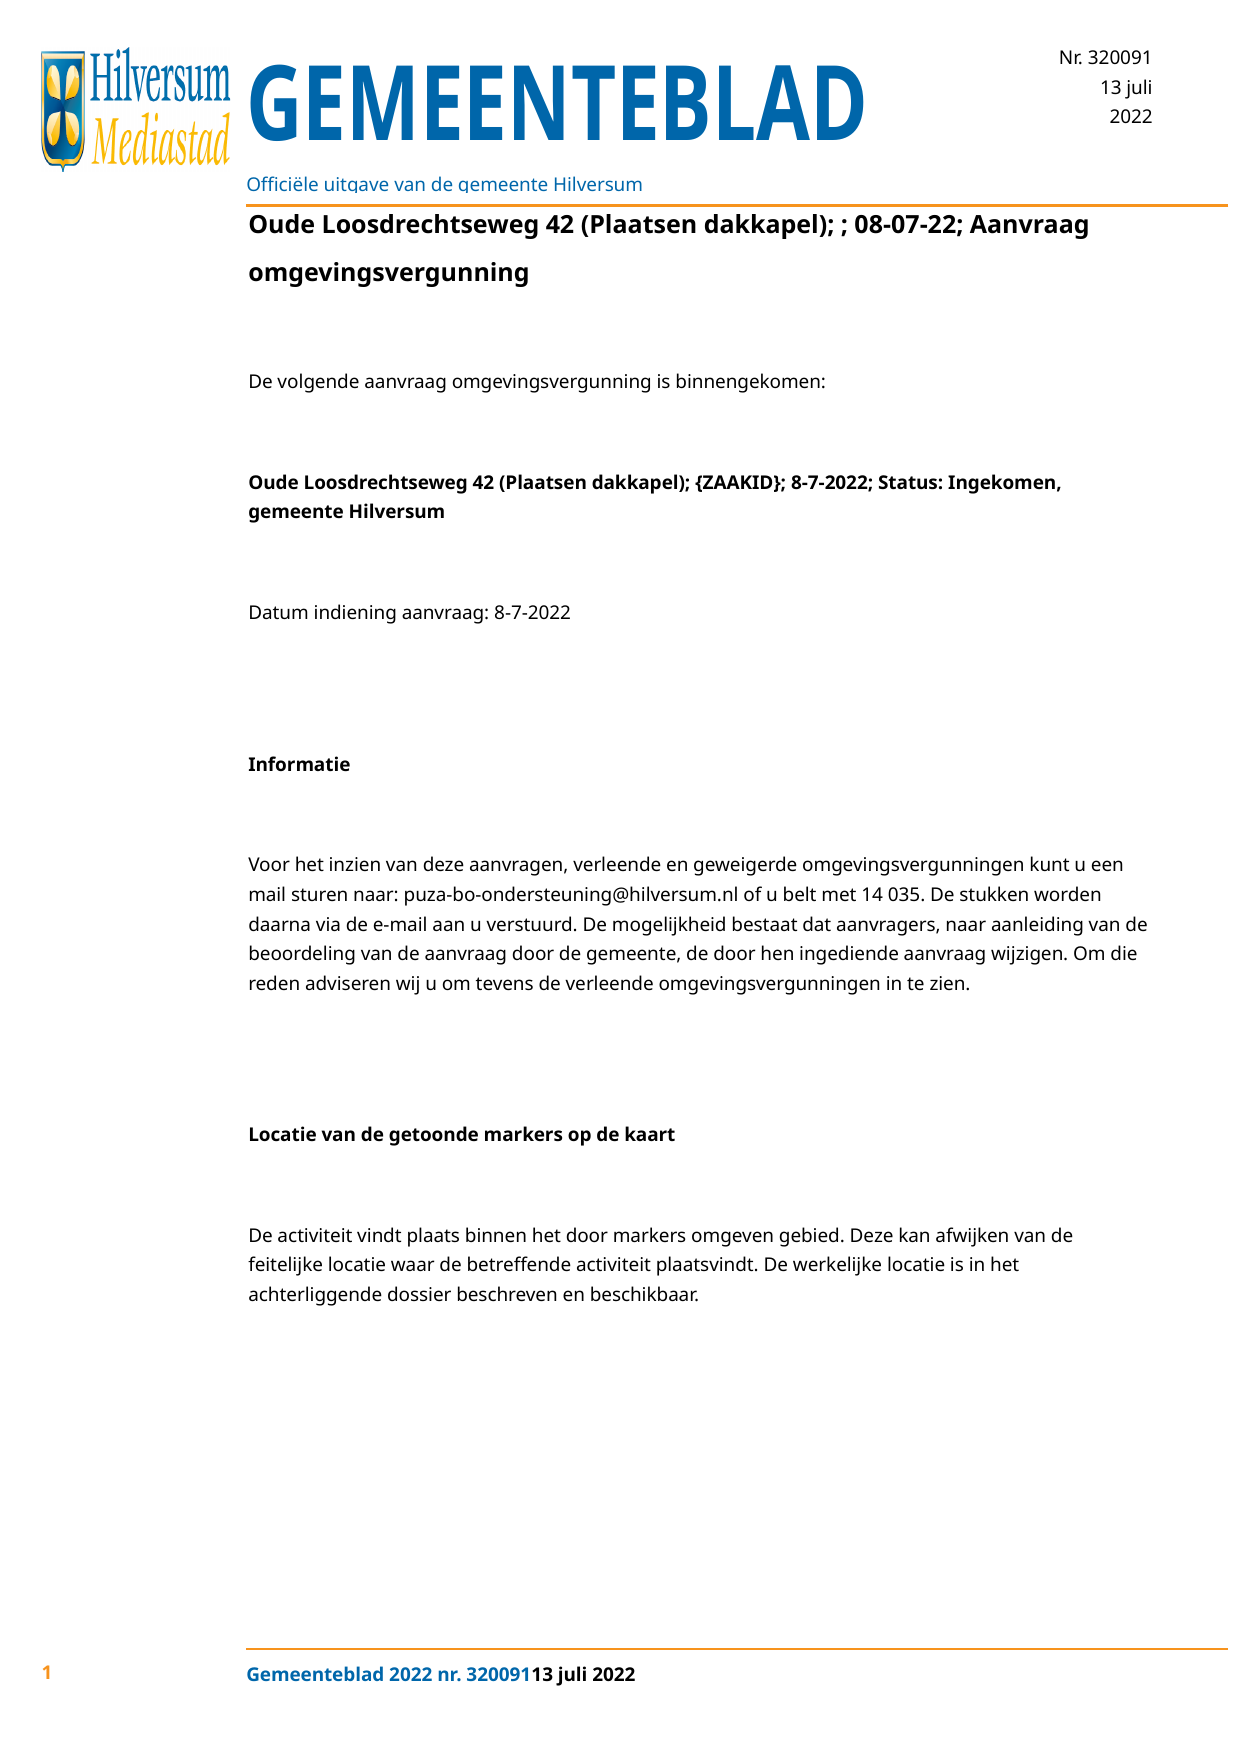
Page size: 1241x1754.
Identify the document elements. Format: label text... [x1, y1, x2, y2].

text Voor het inzien van deze aanvragen, verleende en geweigerde omgevingsvergunningen kunt u een mail sturen naar: puza-bo-ondersteuning@hilversum.nl of u belt met 14 035. De stukken worden daarna via de e-mail aan u verstuurd. De mogelijkheid bestaat dat aanvragers, naar aanleiding van de beoordeling van de aanvraag door de gemeente, de door hen ingediende aanvraag wijzigen. Om die reden adviseren wij u om tevens de verleende omgevingsvergunningen in te zien. [248, 852, 1152, 996]
text De volgende aanvraag omgevingsvergunning is binnengekomen: [248, 368, 1152, 394]
text Oude Loosdrechtseweg 42 (Plaatsen dakkapel); {ZAAKID}; 8-7-2022; Status: Ingekomen, gemeente Hilversum [248, 469, 1152, 524]
picture [41, 47, 231, 172]
text Oude Loosdrechtseweg 42 (Plaatsen dakkapel); ; 08-07-22; Aanvraag omgevingsvergunning [248, 207, 1152, 288]
text Informatie [248, 751, 1152, 777]
text De activiteit vindt plaats binnen het door markers omgeven gebied. Deze kan afwijken van de feitelijke locatie waar de betreffende activiteit plaatsvindt. De werkelijke locatie is in het achterliggende dossier beschreven en beschikbaar. [248, 1222, 1152, 1307]
text Datum indiening aanvraag: 8-7-2022 [248, 599, 1152, 625]
text Locatie van de getoonde markers op de kaart [248, 1121, 1152, 1147]
